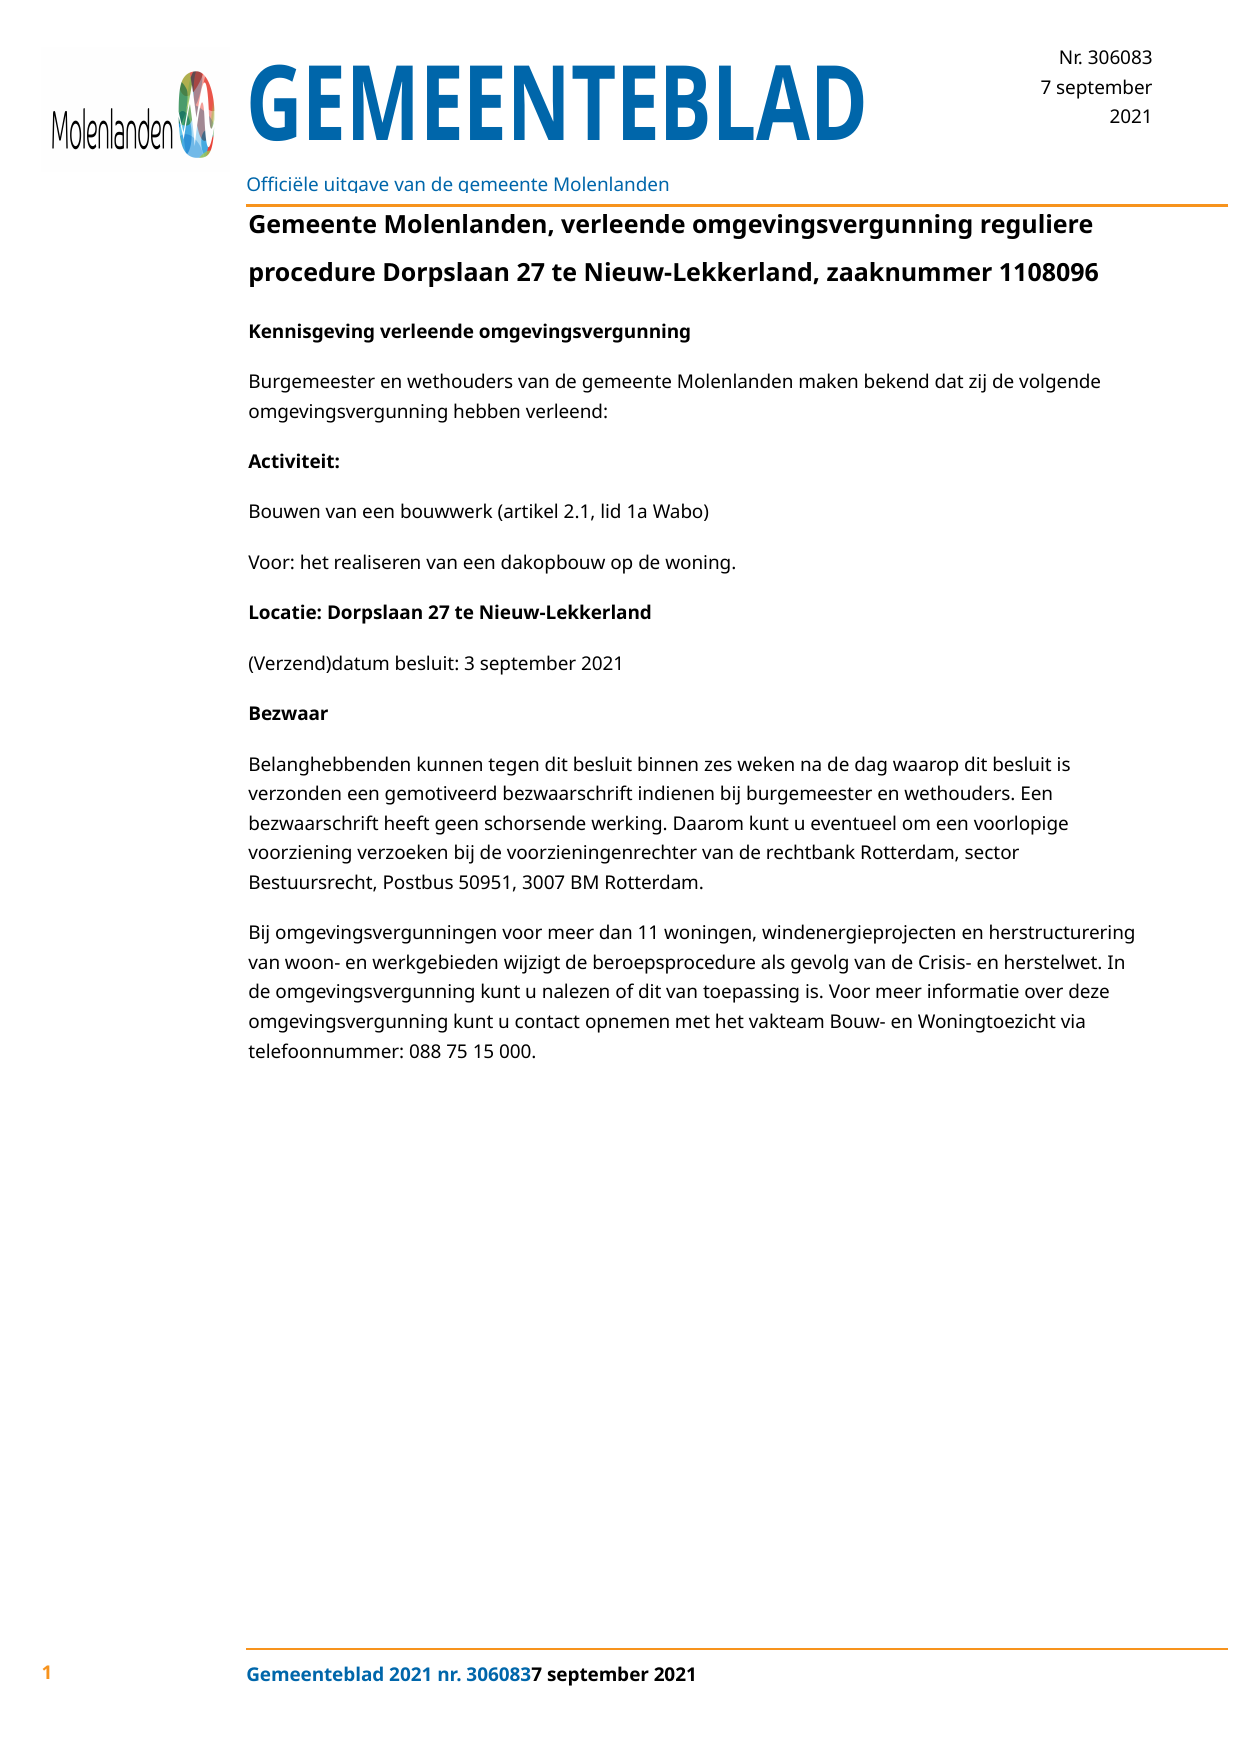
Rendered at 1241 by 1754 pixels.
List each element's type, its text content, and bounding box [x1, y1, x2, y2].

text Burgemeester en wethouders van de gemeente Molenlanden maken bekend dat zij de volgende omgevingsvergunning hebben verleend: [248, 368, 1152, 424]
text Voor: het realiseren van een dakopbouw op de woning. [248, 549, 1152, 575]
text Kennisgeving verleende omgevingsvergunning [248, 318, 1152, 344]
picture [41, 47, 231, 172]
text (Verzend)datum besluit: 3 september 2021 [248, 650, 1152, 676]
text Belanghebbenden kunnen tegen dit besluit binnen zes weken na de dag waarop dit besluit is verzonden een gemotiveerd bezwaarschrift indienen bij burgemeester en wethouders. Een bezwaarschrift heeft geen schorsende werking. Daarom kunt u eventueel om een voorlopige voorziening verzoeken bij de voorzieningenrechter van de rechtbank Rotterdam, sector Bestuursrecht, Postbus 50951, 3007 BM Rotterdam. [248, 751, 1152, 895]
text Bouwen van een bouwwerk (artikel 2.1, lid 1a Wabo) [248, 499, 1152, 524]
text Bezwaar [248, 700, 1152, 726]
text Bij omgevingsvergunningen voor meer dan 11 woningen, windenergieprojecten en herstructurering van woon- en werkgebieden wijzigt de beroepsprocedure als gevolg van de Crisis- en herstelwet. In de omgevingsvergunning kunt u nalezen of dit van toepassing is. Voor meer informatie over deze omgevingsvergunning kunt u contact opnemen met het vakteam Bouw- en Woningtoezicht via telefoonnummer: 088 75 15 000. [248, 919, 1152, 1064]
text Activiteit: [248, 448, 1152, 474]
text Locatie: Dorpslaan 27 te Nieuw-Lekkerland [248, 599, 1152, 625]
text Gemeente Molenlanden, verleende omgevingsvergunning reguliere procedure Dorpslaan 27 te Nieuw-Lekkerland, zaaknummer 1108096 [248, 207, 1152, 288]
